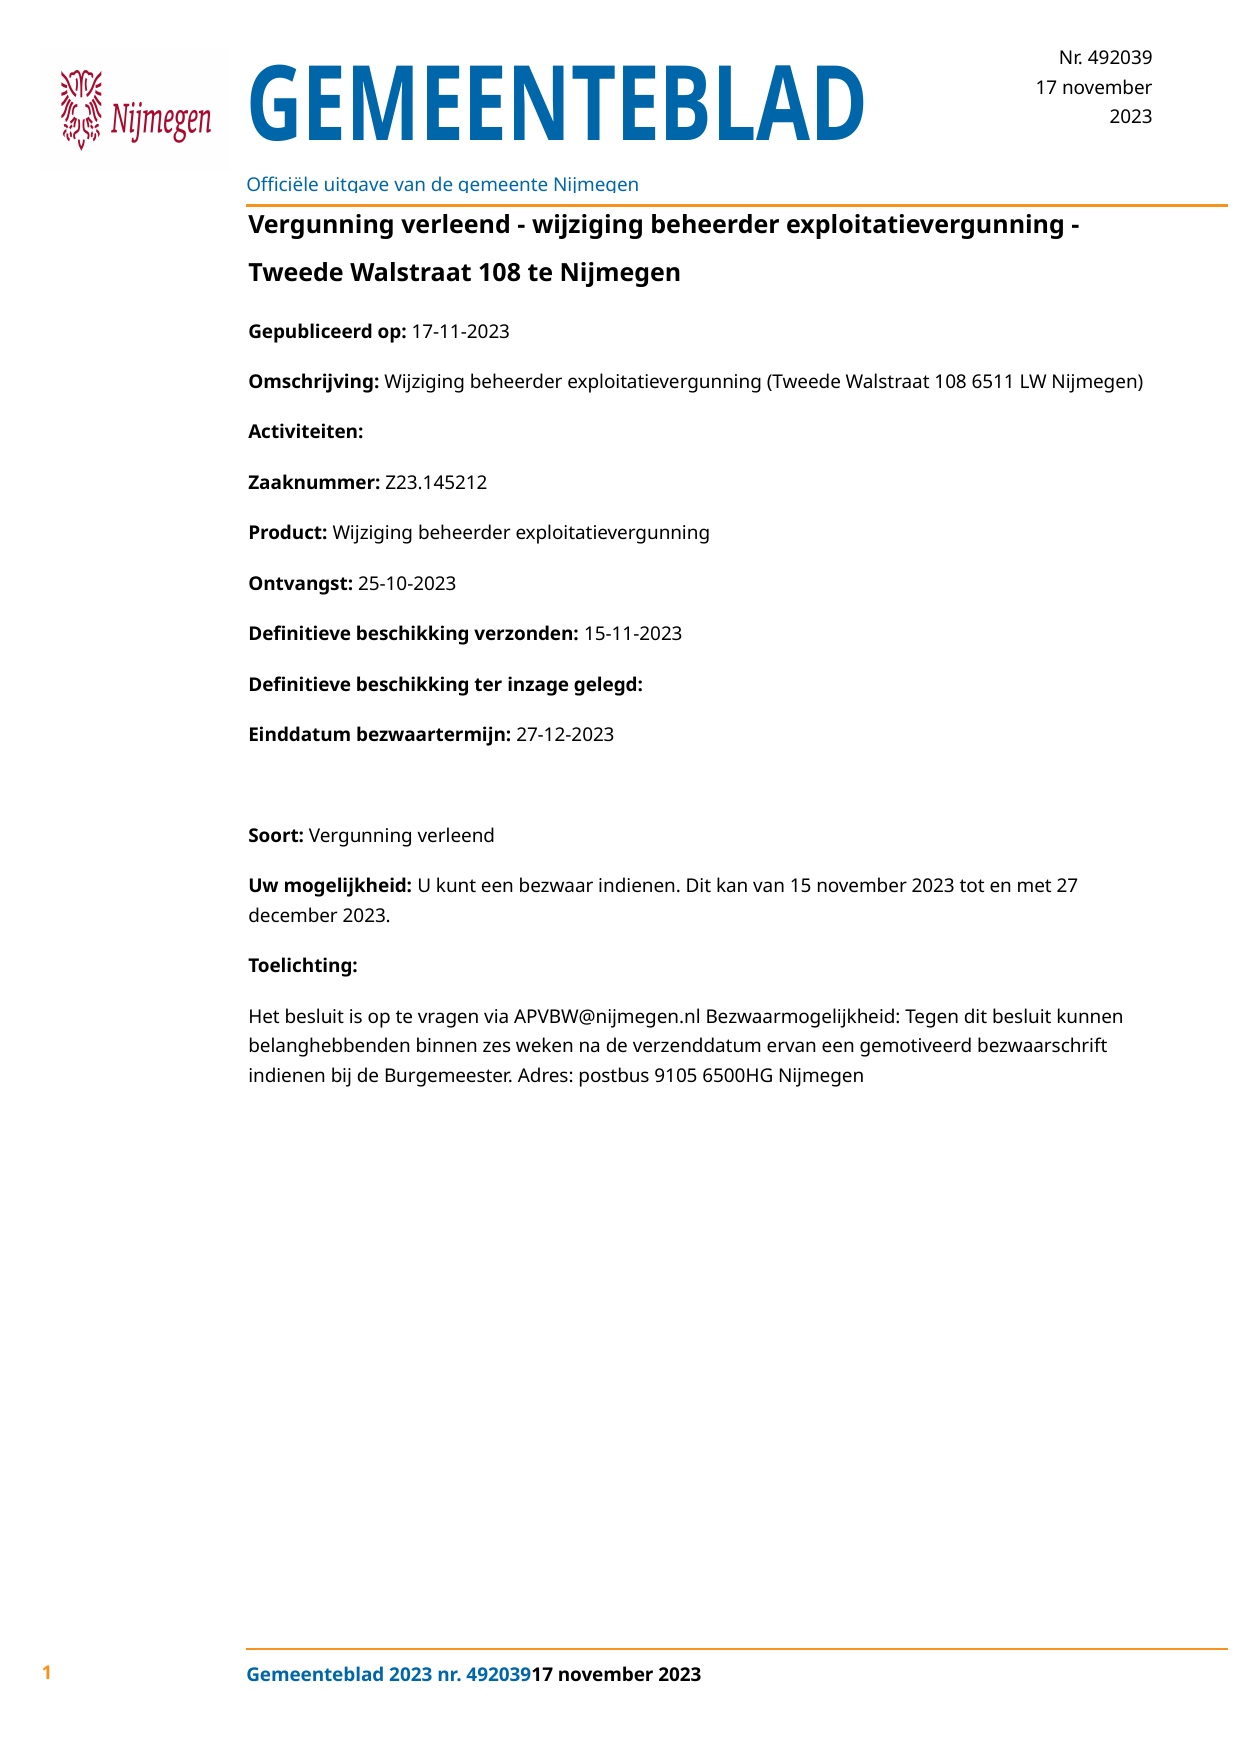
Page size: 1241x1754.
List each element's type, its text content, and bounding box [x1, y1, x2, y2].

text Ontvangst: 25-10-2023 [248, 570, 1152, 596]
picture [41, 47, 231, 172]
text Definitieve beschikking ter inzage gelegd: [248, 671, 1152, 697]
text Omschrijving: Wijziging beheerder exploitatievergunning (Tweede Walstraat 108 6511 LW Nijmegen) [248, 368, 1152, 394]
text Soort: Vergunning verleend [248, 822, 1152, 848]
text Uw mogelijkheid: U kunt een bezwaar indienen. Dit kan van 15 november 2023 tot en met 27 december 2023. [248, 872, 1152, 928]
text Zaaknummer: Z23.145212 [248, 469, 1152, 495]
text Vergunning verleend - wijziging beheerder exploitatievergunning - Tweede Walstraat 108 te Nijmegen [248, 207, 1152, 288]
text Gepubliceerd op: 17-11-2023 [248, 318, 1152, 344]
text Activiteiten: [248, 419, 1152, 444]
text Definitieve beschikking verzonden: 15-11-2023 [248, 620, 1152, 646]
text Product: Wijziging beheerder exploitatievergunning [248, 519, 1152, 545]
text Toelichting: [248, 952, 1152, 978]
text Het besluit is op te vragen via APVBW@nijmegen.nl Bezwaarmogelijkheid: Tegen dit besluit kunnen belanghebbenden binnen zes weken na de verzenddatum ervan een gemotiveerd bezwaarschrift indienen bij de Burgemeester. Adres: postbus 9105 6500HG Nijmegen [248, 1003, 1152, 1088]
text Einddatum bezwaartermijn: 27-12-2023 [248, 721, 1152, 747]
